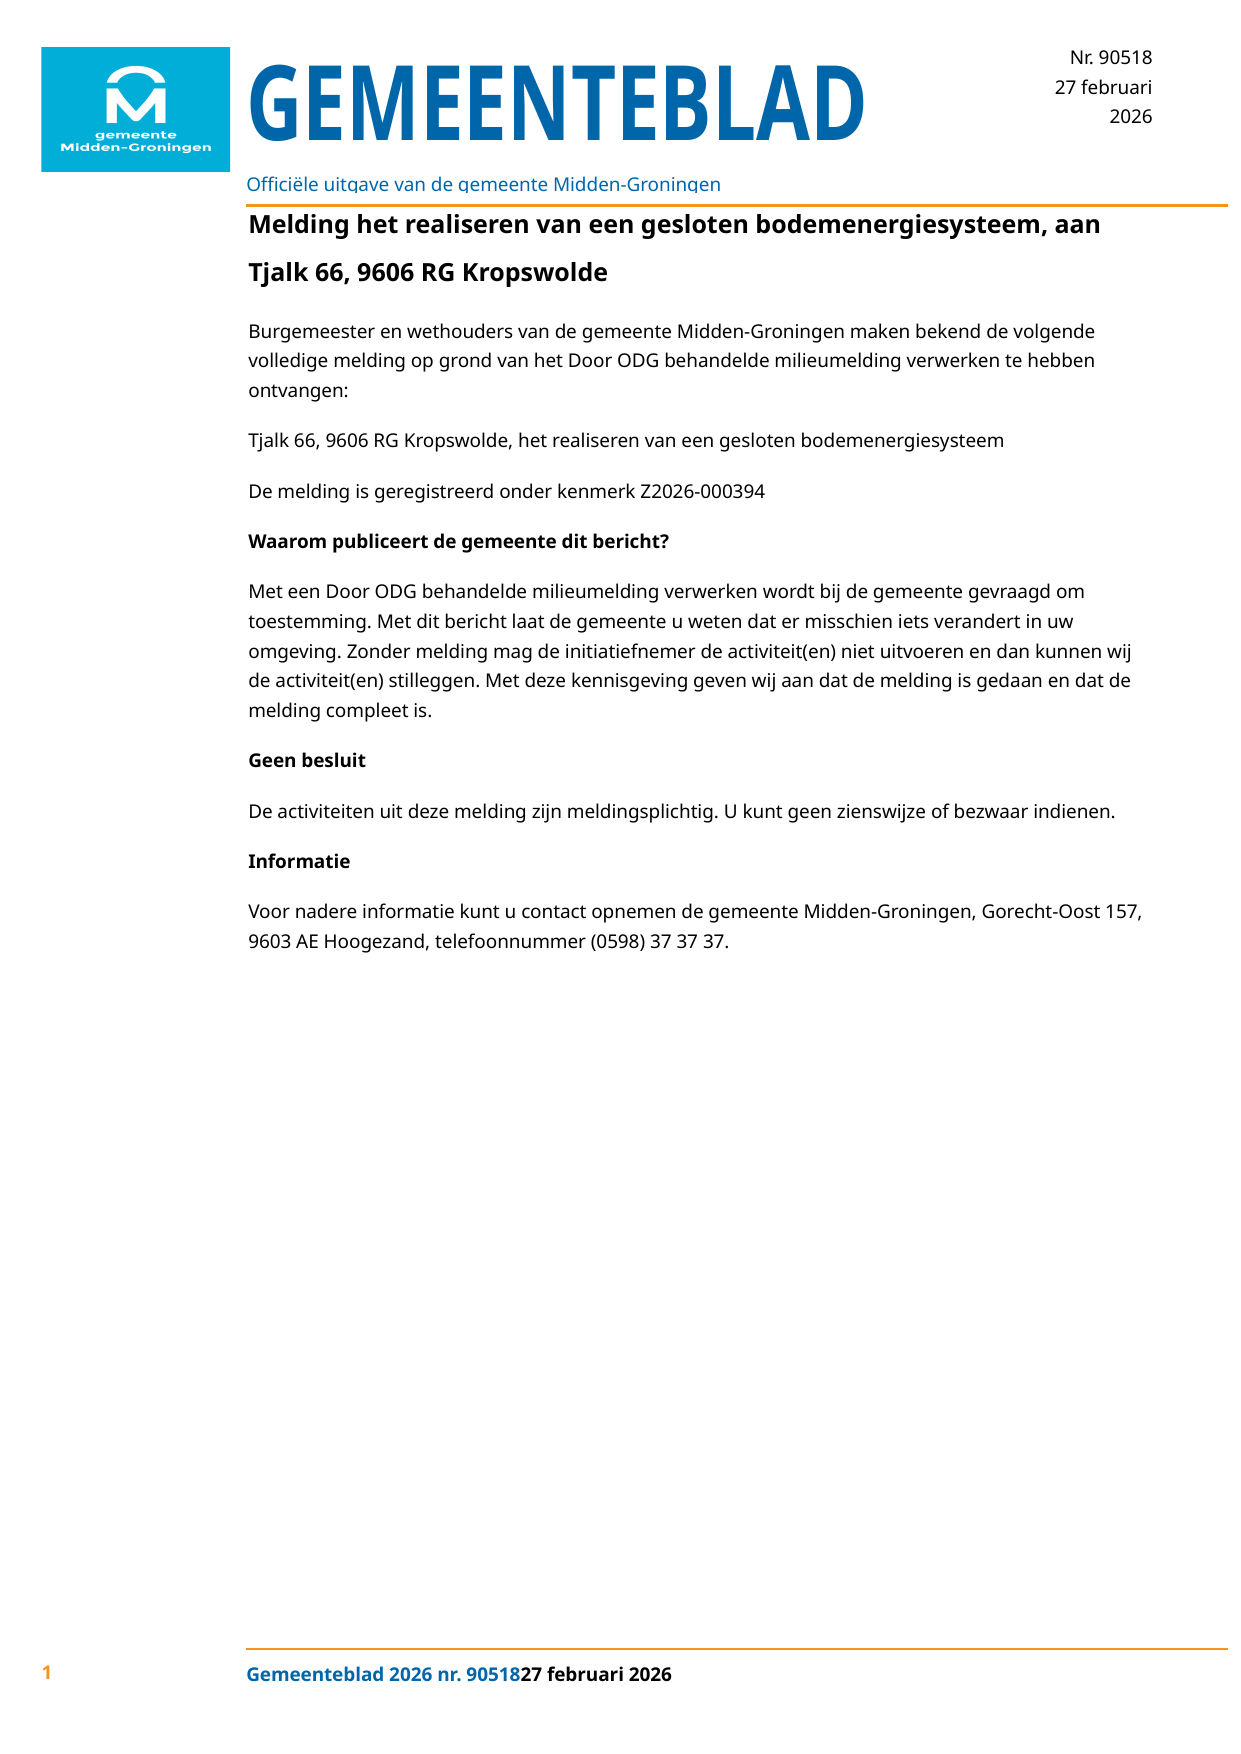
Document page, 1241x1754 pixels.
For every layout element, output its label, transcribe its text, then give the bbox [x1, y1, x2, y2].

text Voor nadere informatie kunt u contact opnemen de gemeente Midden-Groningen, Gorecht-Oost 157, 9603 AE Hoogezand, telefoonnummer (0598) 37 37 37. [248, 899, 1152, 954]
picture [107, 89, 165, 122]
text Waarom publiceert de gemeente dit bericht? [248, 528, 1152, 554]
text Tjalk 66, 9606 RG Kropswolde, het realiseren van een gesloten bodemenergiesysteem [248, 427, 1152, 453]
text De melding is geregistreerd onder kenmerk Z2026-000394 [248, 478, 1152, 504]
text Geen besluit [248, 747, 1152, 773]
text Burgemeester en wethouders van de gemeente Midden-Groningen maken bekend de volgende volledige melding op grond van het Door ODG behandelde milieumelding verwerken te hebben ontvangen: [248, 318, 1152, 403]
picture [108, 66, 164, 82]
text Informatie [248, 848, 1152, 874]
text Melding het realiseren van een gesloten bodemenergiesysteem, aan Tjalk 66, 9606 RG Kropswolde [248, 207, 1152, 288]
text De activiteiten uit deze melding zijn meldingsplichtig. U kunt geen zienswijze of bezwaar indienen. [248, 798, 1152, 824]
text Met een Door ODG behandelde milieumelding verwerken wordt bij de gemeente gevraagd om toestemming. Met dit bericht laat de gemeente u weten dat er misschien iets verandert in uw omgeving. Zonder melding mag de initiatiefnemer de activiteit(en) niet uitvoeren en dan kunnen wij de activiteit(en) stilleggen. Met deze kennisgeving geven wij aan dat de melding is gedaan en dat de melding compleet is. [248, 579, 1152, 723]
picture [184, 146, 190, 153]
